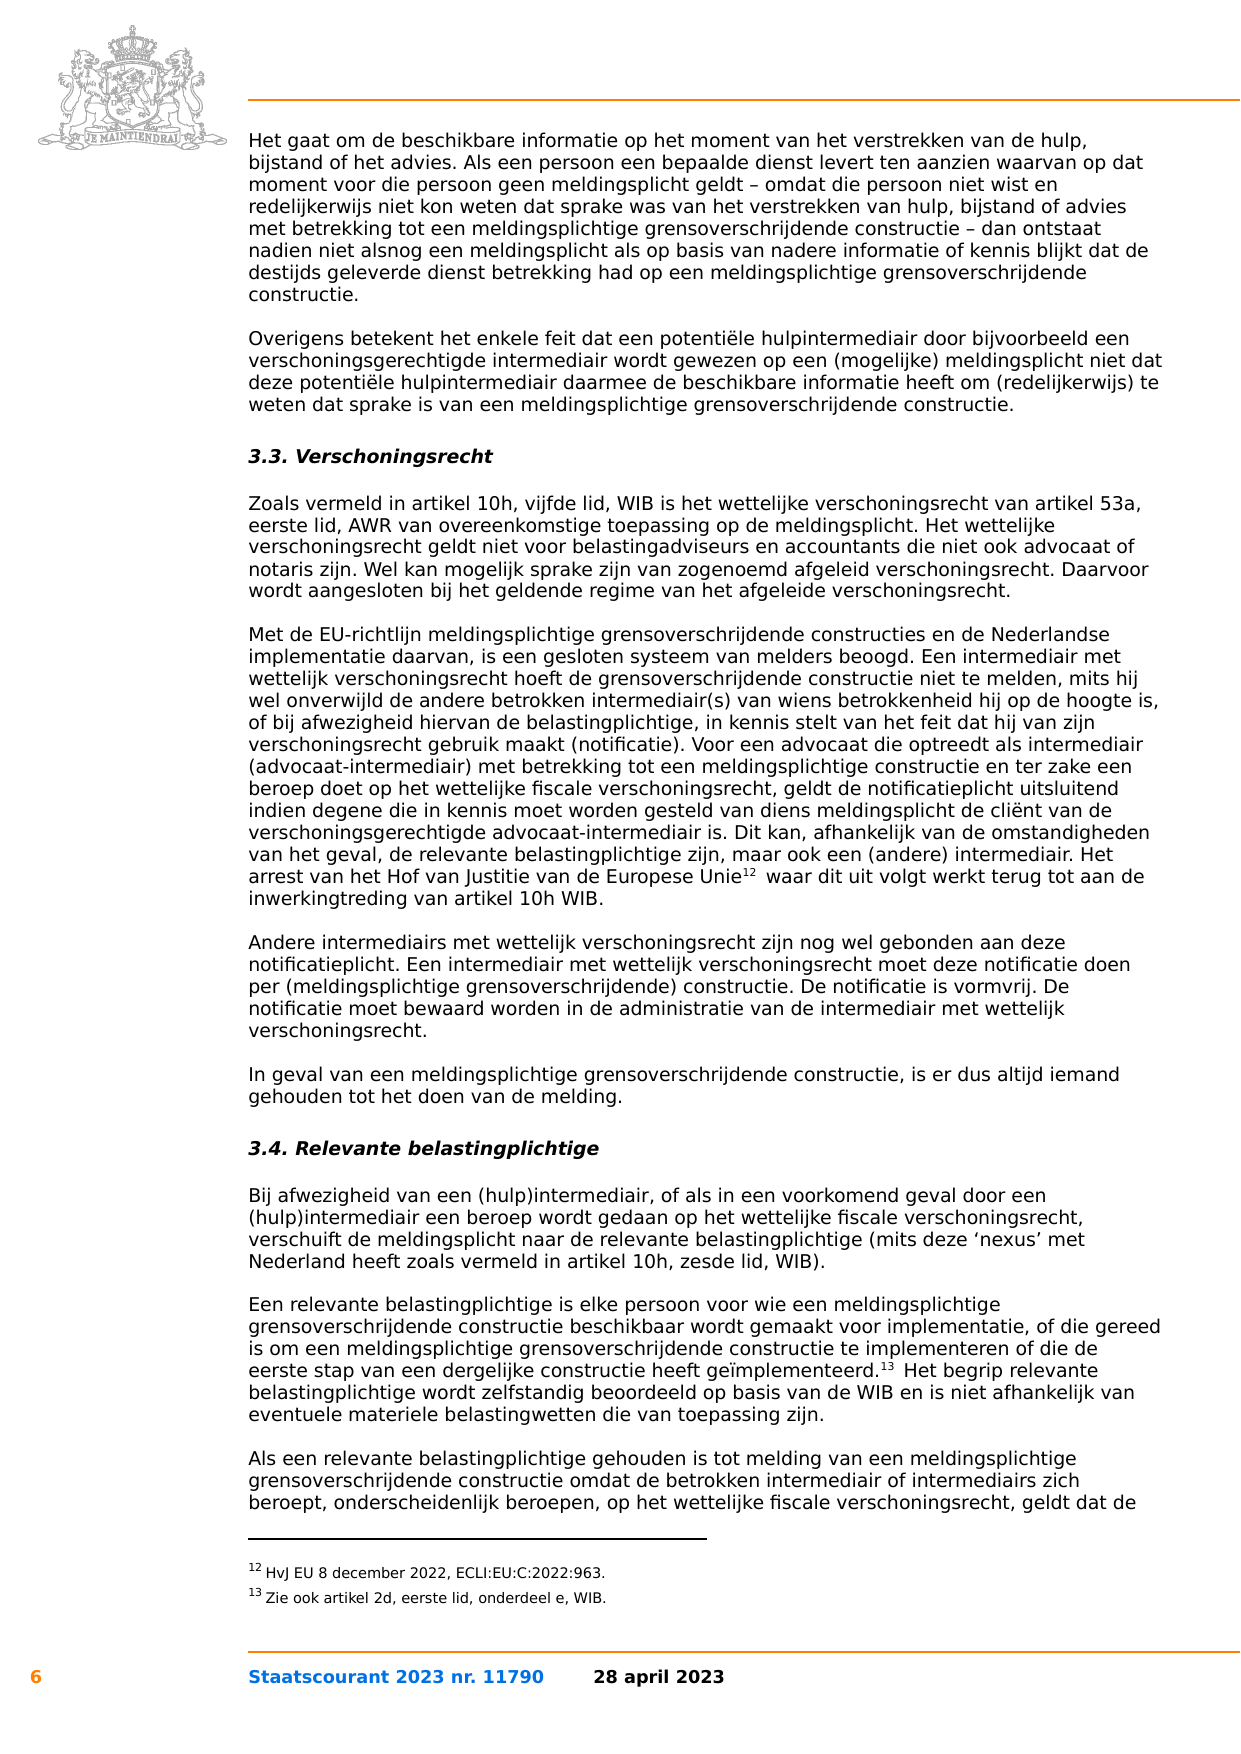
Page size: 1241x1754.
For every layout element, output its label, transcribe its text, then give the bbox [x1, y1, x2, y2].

text Andere intermediairs met wettelijk verschoningsrecht zijn nog wel gebonden aan deze notificatieplicht. Een intermediair met wettelijk verschoningsrecht moet deze notificatie doen per (meldingsplichtige grensoverschrijdende) constructie. De notificatie is vormvrij. De notificatie moet bewaard worden in de administratie van de intermediair met wettelijk verschoningsrecht. [248, 932, 1163, 1042]
text Het gaat om de beschikbare informatie op het moment van het verstrekken van de hulp, bijstand of het advies. Als een persoon een bepaalde dienst levert ten aanzien waarvan op dat moment voor die persoon geen meldingsplicht geldt – omdat die persoon niet wist en redelijkerwijs niet kon weten dat sprake was van het verstrekken van hulp, bijstand of advies met betrekking tot een meldingsplichtige grensoverschrijdende constructie – dan ontstaat nadien niet alsnog een meldingsplicht als op basis van nadere informatie of kennis blijkt dat de destijds geleverde dienst betrekking had op een meldingsplichtige grensoverschrijdende constructie. [248, 130, 1163, 306]
subtitle 3.4. Relevante belastingplichtige [248, 1138, 1163, 1159]
text Zie ook artikel 2d, eerste lid, onderdeel e, WIB. [248, 1586, 1163, 1608]
subtitle 3.3. Verschoningsrecht [248, 446, 1163, 467]
text Een relevante belastingplichtige is elke persoon voor wie een meldingsplichtige grensoverschrijdende constructie beschikbaar wordt gemaakt voor implementatie, of die gereed is om een meldingsplichtige grensoverschrijdende constructie te implementeren of die de eerste stap van een dergelijke constructie heeft geïmplementeerd. Het begrip relevante belastingplichtige wordt zelfstandig beoordeeld op basis van de WIB en is niet afhankelijk van eventuele materiele belastingwetten die van toepassing zijn. [248, 1294, 1163, 1426]
text Met de EU-richtlijn meldingsplichtige grensoverschrijdende constructies en de Nederlandse implementatie daarvan, is een gesloten systeem van melders beoogd. Een intermediair met wettelijk verschoningsrecht hoeft de grensoverschrijdende constructie niet te melden, mits hij wel onverwijld de andere betrokken intermediair(s) van wiens betrokkenheid hij op de hoogte is, of bij afwezigheid hiervan de belastingplichtige, in kennis stelt van het feit dat hij van zijn verschoningsrecht gebruik maakt (notificatie). Voor een advocaat die optreedt als intermediair (advocaat-intermediair) met betrekking tot een meldingsplichtige constructie en ter zake een beroep doet op het wettelijke fiscale verschoningsrecht, geldt de notificatieplicht uitsluitend indien degene die in kennis moet worden gesteld van diens meldingsplicht de cliënt van de verschoningsgerechtigde advocaat-intermediair is. Dit kan, afhankelijk van de omstandigheden van het geval, de relevante belastingplichtige zijn, maar ook een (andere) intermediair. Het arrest van het Hof van Justitie van de Europese Unie waar dit uit volgt werkt terug tot aan de inwerkingtreding van artikel 10h WIB. [248, 624, 1163, 910]
picture [38, 25, 227, 150]
text Bij afwezigheid van een (hulp)intermediair, of als in een voorkomend geval door een (hulp)intermediair een beroep wordt gedaan op het wettelijke fiscale verschoningsrecht, verschuift de meldingsplicht naar de relevante belastingplichtige (mits deze ‘nexus’ met Nederland heeft zoals vermeld in artikel 10h, zesde lid, WIB). [248, 1184, 1163, 1272]
text Als een relevante belastingplichtige gehouden is tot melding van een meldingsplichtige grensoverschrijdende constructie omdat de betrokken intermediair of intermediairs zich beroept, onderscheidenlijk beroepen, op het wettelijke fiscale verschoningsrecht, geldt dat de [248, 1448, 1163, 1514]
text In geval van een meldingsplichtige grensoverschrijdende constructie, is er dus altijd iemand gehouden tot het doen van de melding. [248, 1064, 1163, 1108]
text Zoals vermeld in artikel 10h, vijfde lid, WIB is het wettelijke verschoningsrecht van artikel 53a, eerste lid, AWR van overeenkomstige toepassing op de meldingsplicht. Het wettelijke verschoningsrecht geldt niet voor belastingadviseurs en accountants die niet ook advocaat of notaris zijn. Wel kan mogelijk sprake zijn van zogenoemd afgeleid verschoningsrecht. Daarvoor wordt aangesloten bij het geldende regime van het afgeleide verschoningsrecht. [248, 492, 1163, 602]
text HvJ EU 8 december 2022, ECLI:EU:C:2022:963. [248, 1561, 1163, 1583]
text Overigens betekent het enkele feit dat een potentiële hulpintermediair door bijvoorbeeld een verschoningsgerechtigde intermediair wordt gewezen op een (mogelijke) meldingsplicht niet dat deze potentiële hulpintermediair daarmee de beschikbare informatie heeft om (redelijkerwijs) te weten dat sprake is van een meldingsplichtige grensoverschrijdende constructie. [248, 328, 1163, 416]
